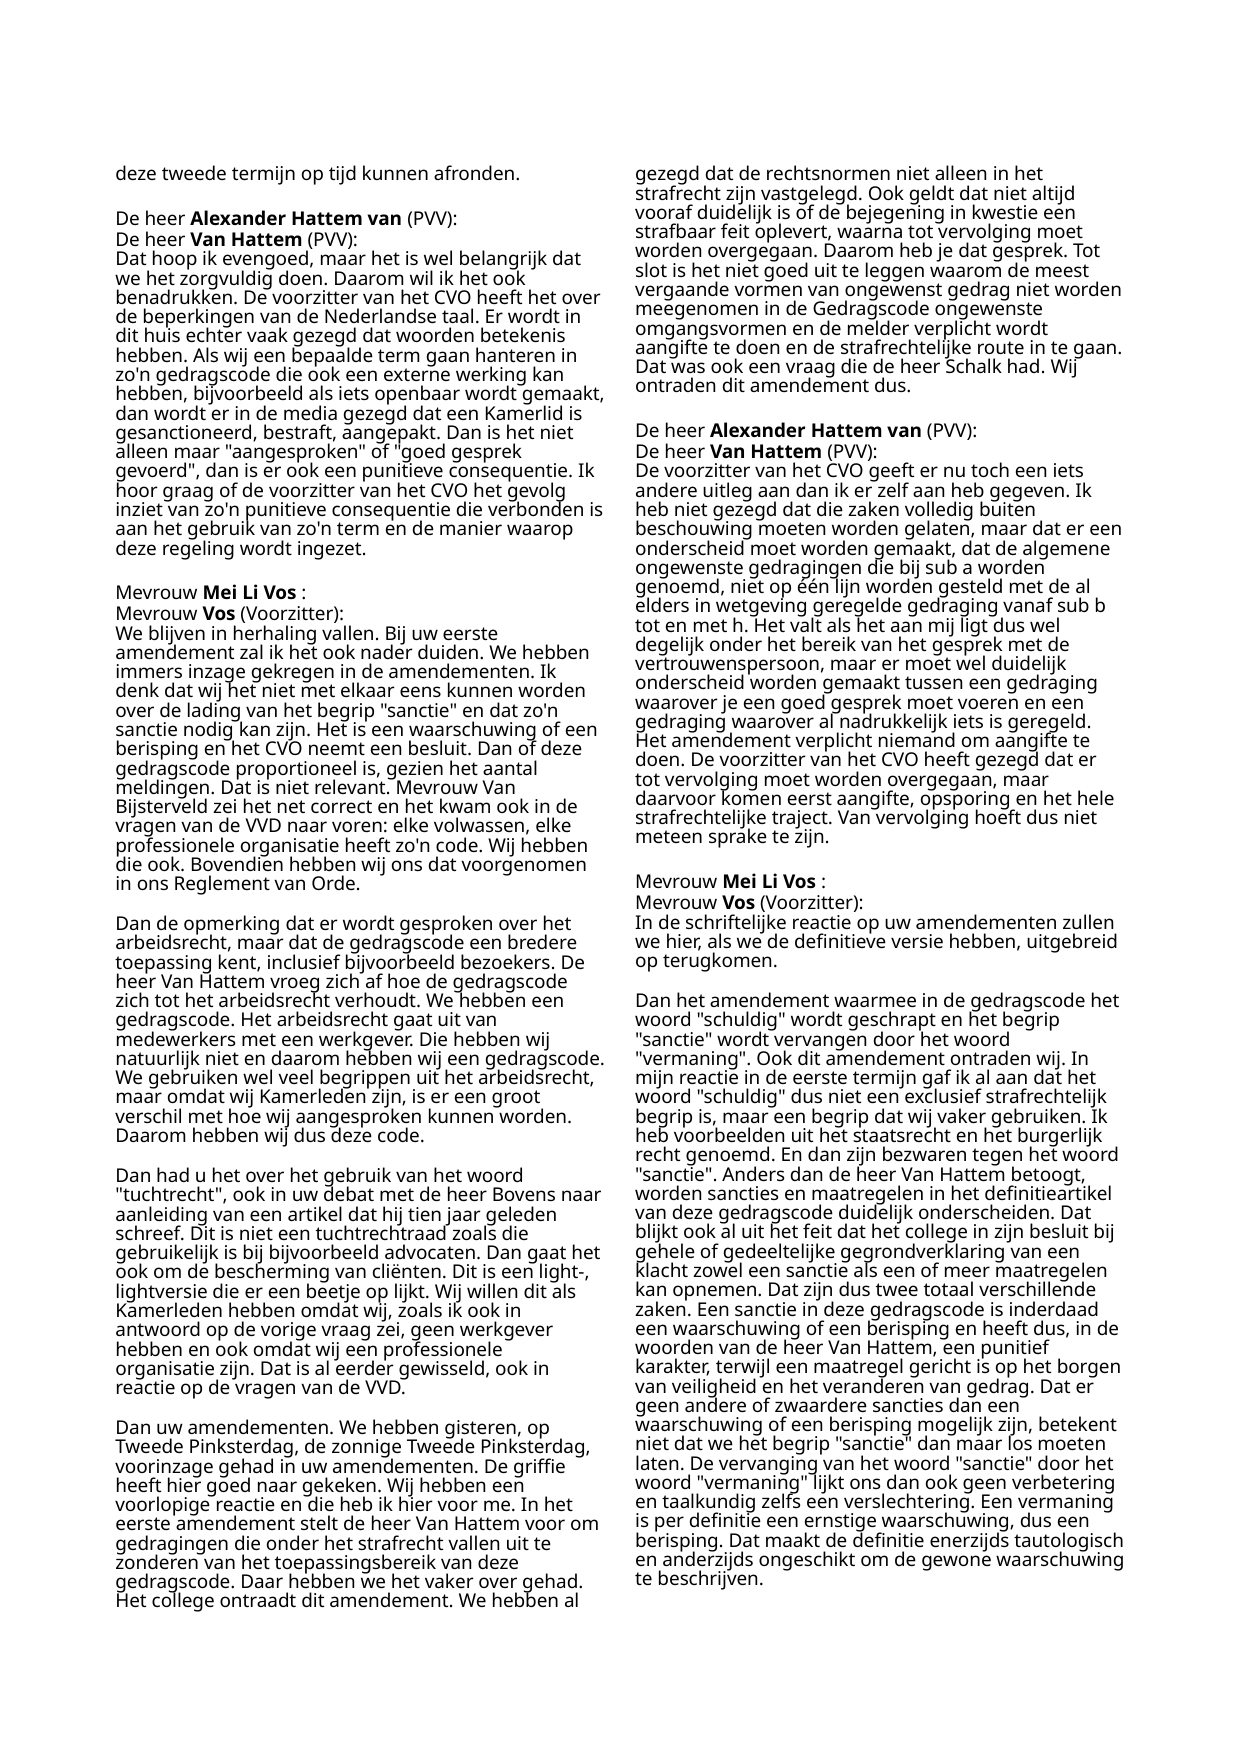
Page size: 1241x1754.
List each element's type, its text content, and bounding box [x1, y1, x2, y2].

text deze tweede termijn op tijd kunnen afronden. [115, 165, 605, 184]
text Dan de opmerking dat er wordt gesproken over het arbeidsrecht, maar dat de gedragscode een bredere toepassing kent, inclusief bijvoorbeeld bezoekers. De heer Van Hattem vroeg zich af hoe de gedragscode zich tot het arbeidsrecht verhoudt. We hebben een gedragscode. Het arbeidsrecht gaat uit van medewerkers met een werkgever. Die hebben wij natuurlijk niet en daarom hebben wij een gedragscode. We gebruiken wel veel begrippen uit het arbeidsrecht, maar omdat wij Kamerleden zijn, is er een groot verschil met hoe wij aangesproken kunnen worden. Daarom hebben wij dus deze code. [115, 915, 605, 1146]
text De voorzitter van het CVO geeft er nu toch een iets andere uitleg aan dan ik er zelf aan heb gegeven. Ik heb niet gezegd dat die zaken volledig buiten beschouwing moeten worden gelaten, maar dat er een onderscheid moet worden gemaakt, dat de algemene ongewenste gedragingen die bij sub a worden genoemd, niet op één lijn worden gesteld met de al elders in wetgeving geregelde gedraging vanaf sub b tot en met h. Het valt als het aan mij ligt dus wel degelijk onder het bereik van het gesprek met de vertrouwenspersoon, maar er moet wel duidelijk onderscheid worden gemaakt tussen een gedraging waarover je een goed gesprek moet voeren en een gedraging waarover al nadrukkelijk iets is geregeld. Het amendement verplicht niemand om aangifte te doen. De voorzitter van het CVO heeft gezegd dat er tot vervolging moet worden overgegaan, maar daarvoor komen eerst aangifte, opsporing en het hele strafrechtelijke traject. Van vervolging hoeft dus niet meteen sprake te zijn. [635, 462, 1125, 848]
text Mevrouw Mei Li Vos : [115, 579, 605, 605]
text Dat hoop ik evengoed, maar het is wel belangrijk dat we het zorgvuldig doen. Daarom wil ik het ook benadrukken. De voorzitter van het CVO heeft het over de beperkingen van de Nederlandse taal. Er wordt in dit huis echter vaak gezegd dat woorden betekenis hebben. Als wij een bepaalde term gaan hanteren in zo'n gedragscode die ook een externe werking kan hebben, bijvoorbeeld als iets openbaar wordt gemaakt, dan wordt er in de media gezegd dat een Kamerlid is gesanctioneerd, bestraft, aangepakt. Dan is het niet alleen maar "aangesproken" of "goed gesprek gevoerd", dan is er ook een punitieve consequentie. Ik hoor graag of de voorzitter van het CVO het gevolg inziet van zo'n punitieve consequentie die verbonden is aan het gebruik van zo'n term en de manier waarop deze regeling wordt ingezet. [115, 250, 605, 559]
text Mevrouw Vos (Voorzitter): [635, 894, 1125, 914]
text We blijven in herhaling vallen. Bij uw eerste amendement zal ik het ook nader duiden. We hebben immers inzage gekregen in de amendementen. Ik denk dat wij het niet met elkaar eens kunnen worden over de lading van het begrip "sanctie" en dat zo'n sanctie nodig kan zijn. Het is een waarschuwing of een berisping en het CVO neemt een besluit. Dan of deze gedragscode proportioneel is, gezien het aantal meldingen. Dat is niet relevant. Mevrouw Van Bijsterveld zei het net correct en het kwam ook in de vragen van de VVD naar voren: elke volwassen, elke professionele organisatie heeft zo'n code. Wij hebben die ook. Bovendien hebben wij ons dat voorgenomen in ons Reglement van Orde. [115, 624, 605, 894]
text De heer Van Hattem (PVV): [115, 231, 605, 250]
text Dan had u het over het gebruik van het woord "tuchtrecht", ook in uw debat met de heer Bovens naar aanleiding van een artikel dat hij tien jaar geleden schreef. Dit is niet een tuchtrechtraad zoals die gebruikelijk is bij bijvoorbeeld advocaten. Dan gaat het ook om de bescherming van cliënten. Dit is een light-, lightversie die er een beetje op lijkt. Wij willen dit als Kamerleden hebben omdat wij, zoals ik ook in antwoord op de vorige vraag zei, geen werkgever hebben en ook omdat wij een professionele organisatie zijn. Dat is al eerder gewisseld, ook in reactie op de vragen van de VVD. [115, 1167, 605, 1398]
text gezegd dat de rechtsnormen niet alleen in het strafrecht zijn vastgelegd. Ook geldt dat niet altijd vooraf duidelijk is of de bejegening in kwestie een strafbaar feit oplevert, waarna tot vervolging moet worden overgegaan. Daarom heb je dat gesprek. Tot slot is het niet goed uit te leggen waarom de meest vergaande vormen van ongewenst gedrag niet worden meegenomen in de Gedragscode ongewenste omgangsvormen en de melder verplicht wordt aangifte te doen en de strafrechtelijke route in te gaan. Dat was ook een vraag die de heer Schalk had. Wij ontraden dit amendement dus. [635, 165, 1125, 397]
text Mevrouw Mei Li Vos : [635, 869, 1125, 894]
text De heer Alexander Hattem van (PVV): [635, 417, 1125, 443]
text Dan het amendement waarmee in de gedragscode het woord "schuldig" wordt geschrapt en het begrip "sanctie" wordt vervangen door het woord "vermaning". Ook dit amendement ontraden wij. In mijn reactie in de eerste termijn gaf ik al aan dat het woord "schuldig" dus niet een exclusief strafrechtelijk begrip is, maar een begrip dat wij vaker gebruiken. Ik heb voorbeelden uit het staatsrecht en het burgerlijk recht genoemd. En dan zijn bezwaren tegen het woord "sanctie". Anders dan de heer Van Hattem betoogt, worden sancties en maatregelen in het definitieartikel van deze gedragscode duidelijk onderscheiden. Dat blijkt ook al uit het feit dat het college in zijn besluit bij gehele of gedeeltelijke gegrondverklaring van een klacht zowel een sanctie als een of meer maatregelen kan opnemen. Dat zijn dus twee totaal verschillende zaken. Een sanctie in deze gedragscode is inderdaad een waarschuwing of een berisping en heeft dus, in de woorden van de heer Van Hattem, een punitief karakter, terwijl een maatregel gericht is op het borgen van veiligheid en het veranderen van gedrag. Dat er geen andere of zwaardere sancties dan een waarschuwing of een berisping mogelijk zijn, betekent niet dat we het begrip "sanctie" dan maar los moeten laten. De vervanging van het woord "sanctie" door het woord "vermaning" lijkt ons dan ook geen verbetering en taalkundig zelfs een verslechtering. Een vermaning is per definitie een ernstige waarschuwing, dus een berisping. Dat maakt de definitie enerzijds tautologisch en anderzijds ongeschikt om de gewone waarschuwing te beschrijven. [635, 992, 1125, 1589]
text Dan uw amendementen. We hebben gisteren, op Tweede Pinksterdag, de zonnige Tweede Pinksterdag, voorinzage gehad in uw amendementen. De griffie heeft hier goed naar gekeken. Wij hebben een voorlopige reactie en die heb ik hier voor me. In het eerste amendement stelt de heer Van Hattem voor om gedragingen die onder het strafrecht vallen uit te zonderen van het toepassingsbereik van deze gedragscode. Daar hebben we het vaker over gehad. Het college ontraadt dit amendement. We hebben al [115, 1419, 605, 1612]
text De heer Alexander Hattem van (PVV): [115, 205, 605, 231]
text In de schriftelijke reactie op uw amendementen zullen we hier, als we de definitieve versie hebben, uitgebreid op terugkomen. [635, 914, 1125, 971]
text Mevrouw Vos (Voorzitter): [115, 605, 605, 624]
text De heer Van Hattem (PVV): [635, 443, 1125, 462]
